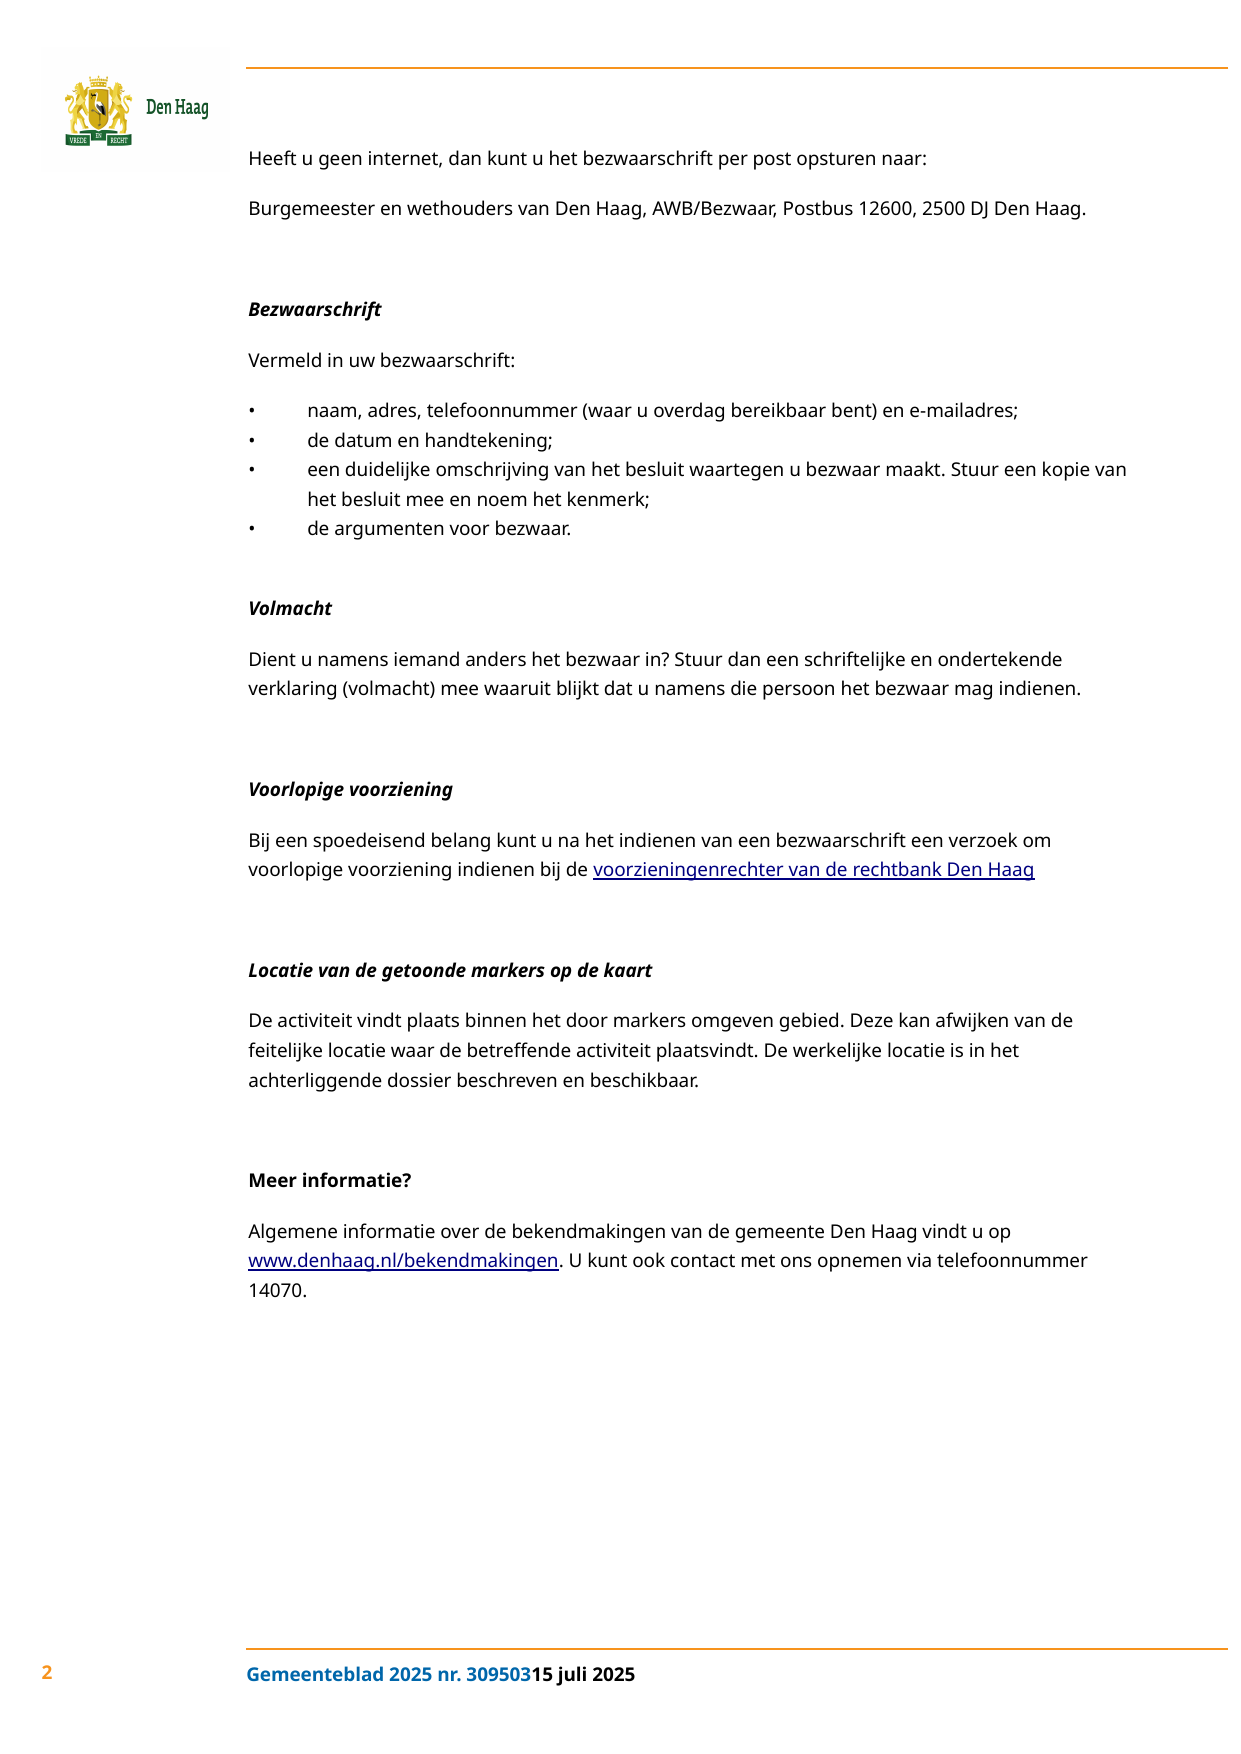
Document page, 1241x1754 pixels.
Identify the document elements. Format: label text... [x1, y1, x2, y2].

text De activiteit vindt plaats binnen het door markers omgeven gebied. Deze kan afwijken van de feitelijke locatie waar de betreffende activiteit plaatsvindt. De werkelijke locatie is in het achterliggende dossier beschreven en beschikbaar. [248, 1008, 1152, 1093]
list een duidelijke omschrijving van het besluit waartegen u bezwaar maakt. Stuur een kopie van het besluit mee en noem het kenmerk; [248, 456, 1152, 512]
text Algemene informatie over de bekendmakingen van de gemeente Den Haag vindt u op www.denhaag.nl/bekendmakingen. U kunt ook contact met ons opnemen via telefoonnummer 14070. [248, 1218, 1152, 1303]
text Bij een spoedeisend belang kunt u na het indienen van een bezwaarschrift een verzoek om voorlopige voorziening indienen bij de voorzieningenrechter van de rechtbank Den Haag [248, 827, 1152, 882]
text Burgemeester en wethouders van Den Haag, AWB/Bezwaar, Postbus 12600, 2500 DJ Den Haag. [248, 196, 1152, 221]
list naam, adres, telefoonnummer (waar u overdag bereikbaar bent) en e-mailadres; [248, 397, 1152, 423]
text Voorlopige voorziening [248, 776, 1152, 802]
text Heeft u geen internet, dan kunt u het bezwaarschrift per post opsturen naar: [248, 145, 1152, 171]
text Locatie van de getoonde markers op de kaart [248, 957, 1152, 983]
text Dient u namens iemand anders het bezwaar in? Stuur dan een schriftelijke en ondertekende verklaring (volmacht) mee waaruit blijkt dat u namens die persoon het bezwaar mag indienen. [248, 646, 1152, 701]
list de datum en handtekening; [248, 427, 1152, 453]
text Bezwaarschrift [248, 296, 1152, 322]
picture [41, 47, 231, 172]
text Volmacht [248, 596, 1152, 621]
text Meer informatie? [248, 1168, 1152, 1193]
text Vermeld in uw bezwaarschrift: [248, 347, 1152, 373]
list de argumenten voor bezwaar. [248, 516, 1152, 541]
